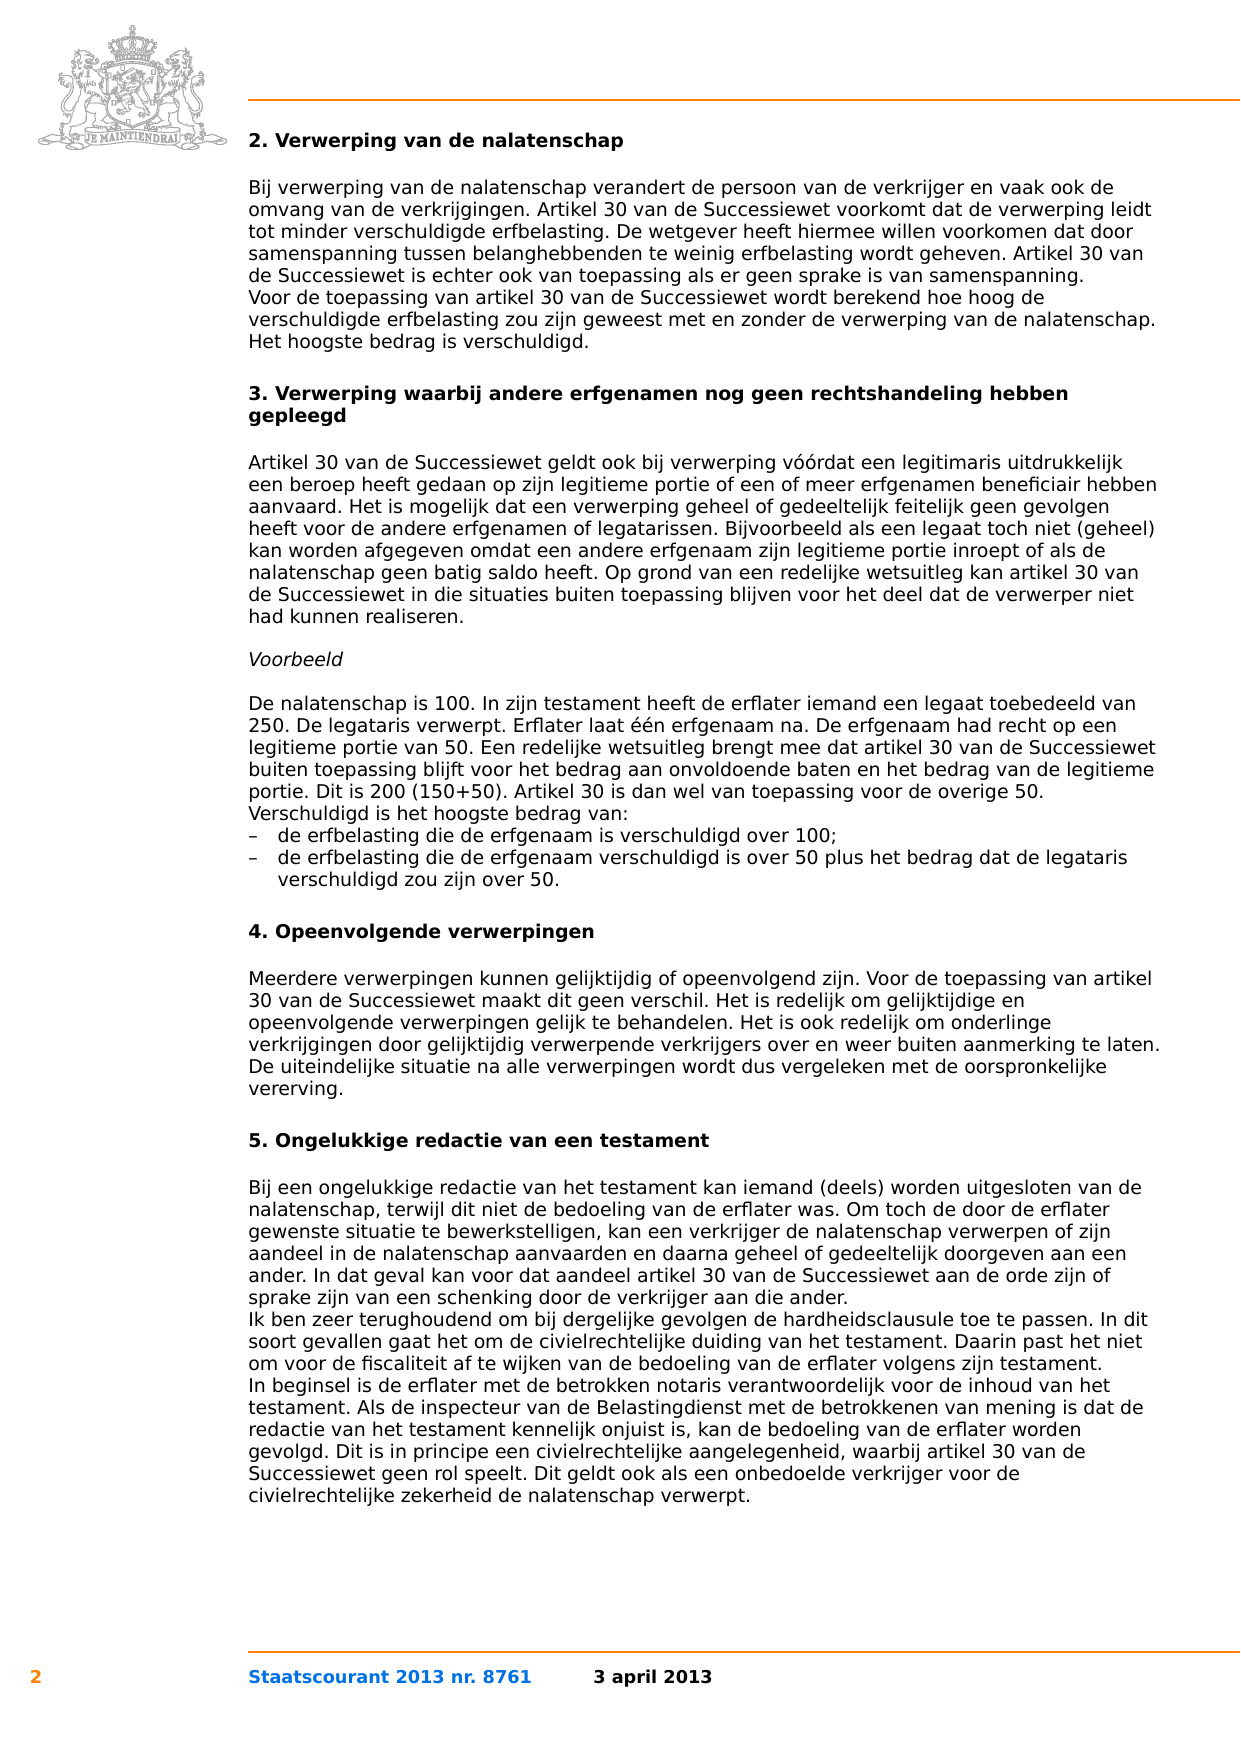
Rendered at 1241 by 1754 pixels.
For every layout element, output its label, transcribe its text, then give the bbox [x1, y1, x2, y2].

text Meerdere verwerpingen kunnen gelijktijdig of opeenvolgend zijn. Voor de toepassing van artikel 30 van de Successiewet maakt dit geen verschil. Het is redelijk om gelijktijdige en opeenvolgende verwerpingen gelijk te behandelen. Het is ook redelijk om onderlinge verkrijgingen door gelijktijdig verwerpende verkrijgers over en weer buiten aanmerking te laten. De uiteindelijke situatie na alle verwerpingen wordt dus vergeleken met de oorspronkelijke vererving. [248, 968, 1163, 1100]
text In beginsel is de erflater met de betrokken notaris verantwoordelijk voor de inhoud van het testament. Als de inspecteur van de Belastingdienst met de betrokkenen van mening is dat de redactie van het testament kennelijk onjuist is, kan de bedoeling van de erflater worden gevolgd. Dit is in principe een civielrechtelijke aangelegenheid, waarbij artikel 30 van de Successiewet geen rol speelt. Dit geldt ook als een onbedoelde verkrijger voor de civielrechtelijke zekerheid de nalatenschap verwerpt. [248, 1375, 1163, 1507]
subtitle Voorbeeld [248, 649, 1163, 671]
text Bij een ongelukkige redactie van het testament kan iemand (deels) worden uitgesloten van de nalatenschap, terwijl dit niet de bedoeling van de erflater was. Om toch de door de erflater gewenste situatie te bewerkstelligen, kan een verkrijger de nalatenschap verwerpen of zijn aandeel in de nalatenschap aanvaarden en daarna geheel of gedeeltelijk doorgeven aan een ander. In dat geval kan voor dat aandeel artikel 30 van de Successiewet aan de orde zijn of sprake zijn van een schenking door de verkrijger aan die ander. [248, 1177, 1163, 1309]
text Voor de toepassing van artikel 30 van de Successiewet wordt berekend hoe hoog de verschuldigde erfbelasting zou zijn geweest met en zonder de verwerping van de nalatenschap. Het hoogste bedrag is verschuldigd. [248, 287, 1163, 353]
text Bij verwerping van de nalatenschap verandert de persoon van de verkrijger en vaak ook de omvang van de verkrijgingen. Artikel 30 van de Successiewet voorkomt dat de verwerping leidt tot minder verschuldigde erfbelasting. De wetgever heeft hiermee willen voorkomen dat door samenspanning tussen belanghebbenden te weinig erfbelasting wordt geheven. Artikel 30 van de Successiewet is echter ook van toepassing als er geen sprake is van samenspanning. [248, 177, 1163, 287]
text De nalatenschap is 100. In zijn testament heeft de erflater iemand een legaat toebedeeld van 250. De legataris verwerpt. Erflater laat één erfgenaam na. De erfgenaam had recht op een legitieme portie van 50. Een redelijke wetsuitleg brengt mee dat artikel 30 van de Successiewet buiten toepassing blijft voor het bedrag aan onvoldoende baten en het bedrag van de legitieme portie. Dit is 200 (150+50). Artikel 30 is dan wel van toepassing voor de overige 50. Verschuldigd is het hoogste bedrag van: [248, 693, 1163, 825]
picture [38, 25, 227, 150]
subtitle 2. Verwerping van de nalatenschap [248, 130, 1163, 152]
subtitle 5. Ongelukkige redactie van een testament [248, 1130, 1163, 1152]
text – de erfbelasting die de erfgenaam is verschuldigd over 100; [248, 825, 1163, 847]
text Ik ben zeer terughoudend om bij dergelijke gevolgen de hardheidsclausule toe te passen. In dit soort gevallen gaat het om de civielrechtelijke duiding van het testament. Daarin past het niet om voor de fiscaliteit af te wijken van de bedoeling van de erflater volgens zijn testament. [248, 1309, 1163, 1375]
subtitle 3. Verwerping waarbij andere erfgenamen nog geen rechtshandeling hebben gepleegd [248, 383, 1163, 427]
text – de erfbelasting die de erfgenaam verschuldigd is over 50 plus het bedrag dat de legataris verschuldigd zou zijn over 50. [248, 847, 1163, 891]
subtitle 4. Opeenvolgende verwerpingen [248, 921, 1163, 943]
text Artikel 30 van de Successiewet geldt ook bij verwerping vóórdat een legitimaris uitdrukkelijk een beroep heeft gedaan op zijn legitieme portie of een of meer erfgenamen beneficiair hebben aanvaard. Het is mogelijk dat een verwerping geheel of gedeeltelijk feitelijk geen gevolgen heeft voor de andere erfgenamen of legatarissen. Bijvoorbeeld als een legaat toch niet (geheel) kan worden afgegeven omdat een andere erfgenaam zijn legitieme portie inroept of als de nalatenschap geen batig saldo heeft. Op grond van een redelijke wetsuitleg kan artikel 30 van de Successiewet in die situaties buiten toepassing blijven voor het deel dat de verwerper niet had kunnen realiseren. [248, 452, 1163, 627]
